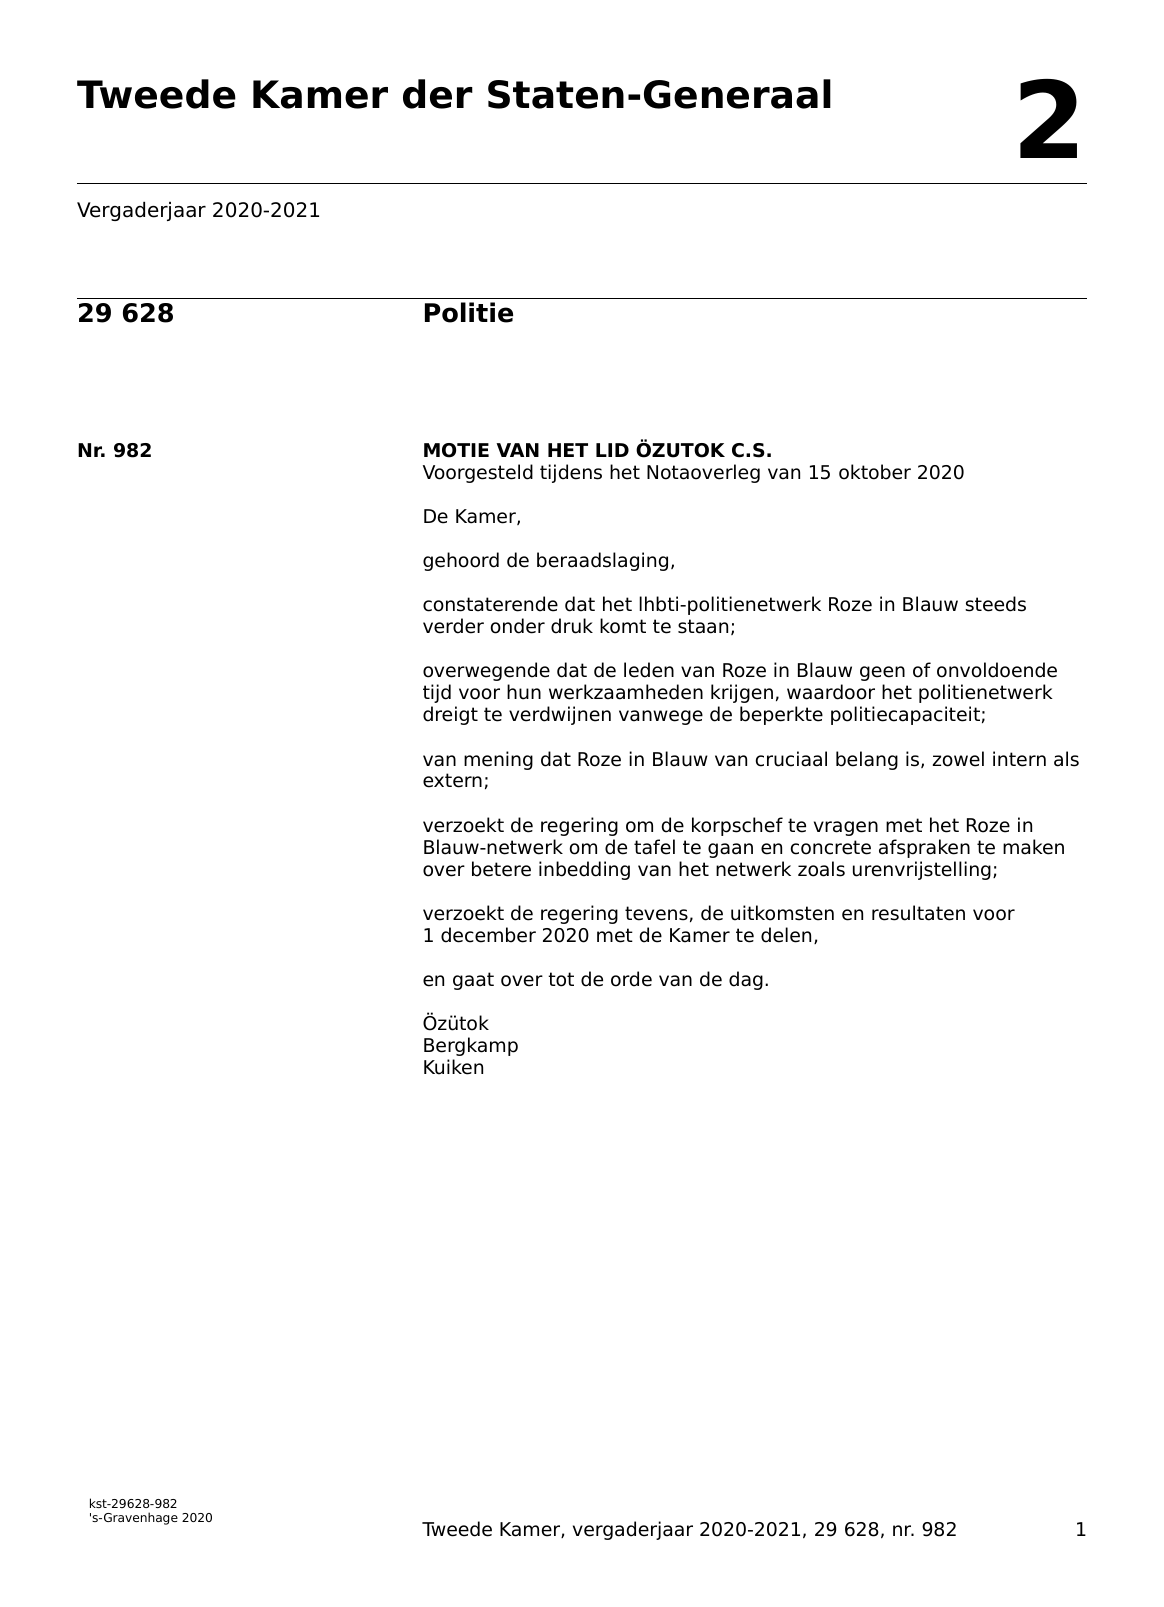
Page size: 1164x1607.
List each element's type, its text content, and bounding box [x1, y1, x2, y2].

text verzoekt de regering om de korpschef te vragen met het Roze in Blauw-netwerk om de tafel te gaan en concrete afspraken te maken over betere inbedding van het netwerk zoals urenvrijstelling; [422, 814, 1087, 881]
text Özütok [422, 1013, 1087, 1035]
table_header Tweede Kamer der Staten-Generaal [77, 59, 886, 183]
table_cell Vergaderjaar 2020-2021 [77, 184, 1087, 298]
text overwegende dat de leden van Roze in Blauw geen of onvoldoende tijd voor hun werkzaamheden krijgen, waardoor het politienetwerk dreigt te verdwijnen vanwege de beperkte politiecapaciteit; [422, 660, 1087, 726]
table_header 2 [886, 59, 1087, 183]
text Kuiken [422, 1057, 1087, 1079]
subtitle Nr. 982 MOTIE VAN HET LID ÖZUTOK C.S. [77, 440, 1087, 462]
text 's-Gravenhage 2020 [88, 1511, 323, 1525]
text van mening dat Roze in Blauw van cruciaal belang is, zowel intern als extern; [422, 748, 1087, 792]
text verzoekt de regering tevens, de uitkomsten en resultaten voor 1 december 2020 met de Kamer te delen, [422, 903, 1087, 947]
subtitle 29 628 Politie [77, 299, 1087, 329]
text gehoord de beraadslaging, [422, 550, 1087, 572]
text constaterende dat het lhbti-politienetwerk Roze in Blauw steeds verder onder druk komt te staan; [422, 594, 1087, 638]
text Bergkamp [422, 1035, 1087, 1057]
text De Kamer, [422, 506, 1087, 528]
text Voorgesteld tijdens het Notaoverleg van 15 oktober 2020 [422, 462, 1087, 484]
text en gaat over tot de orde van de dag. [422, 969, 1087, 991]
text kst-29628-982 [88, 1497, 323, 1511]
